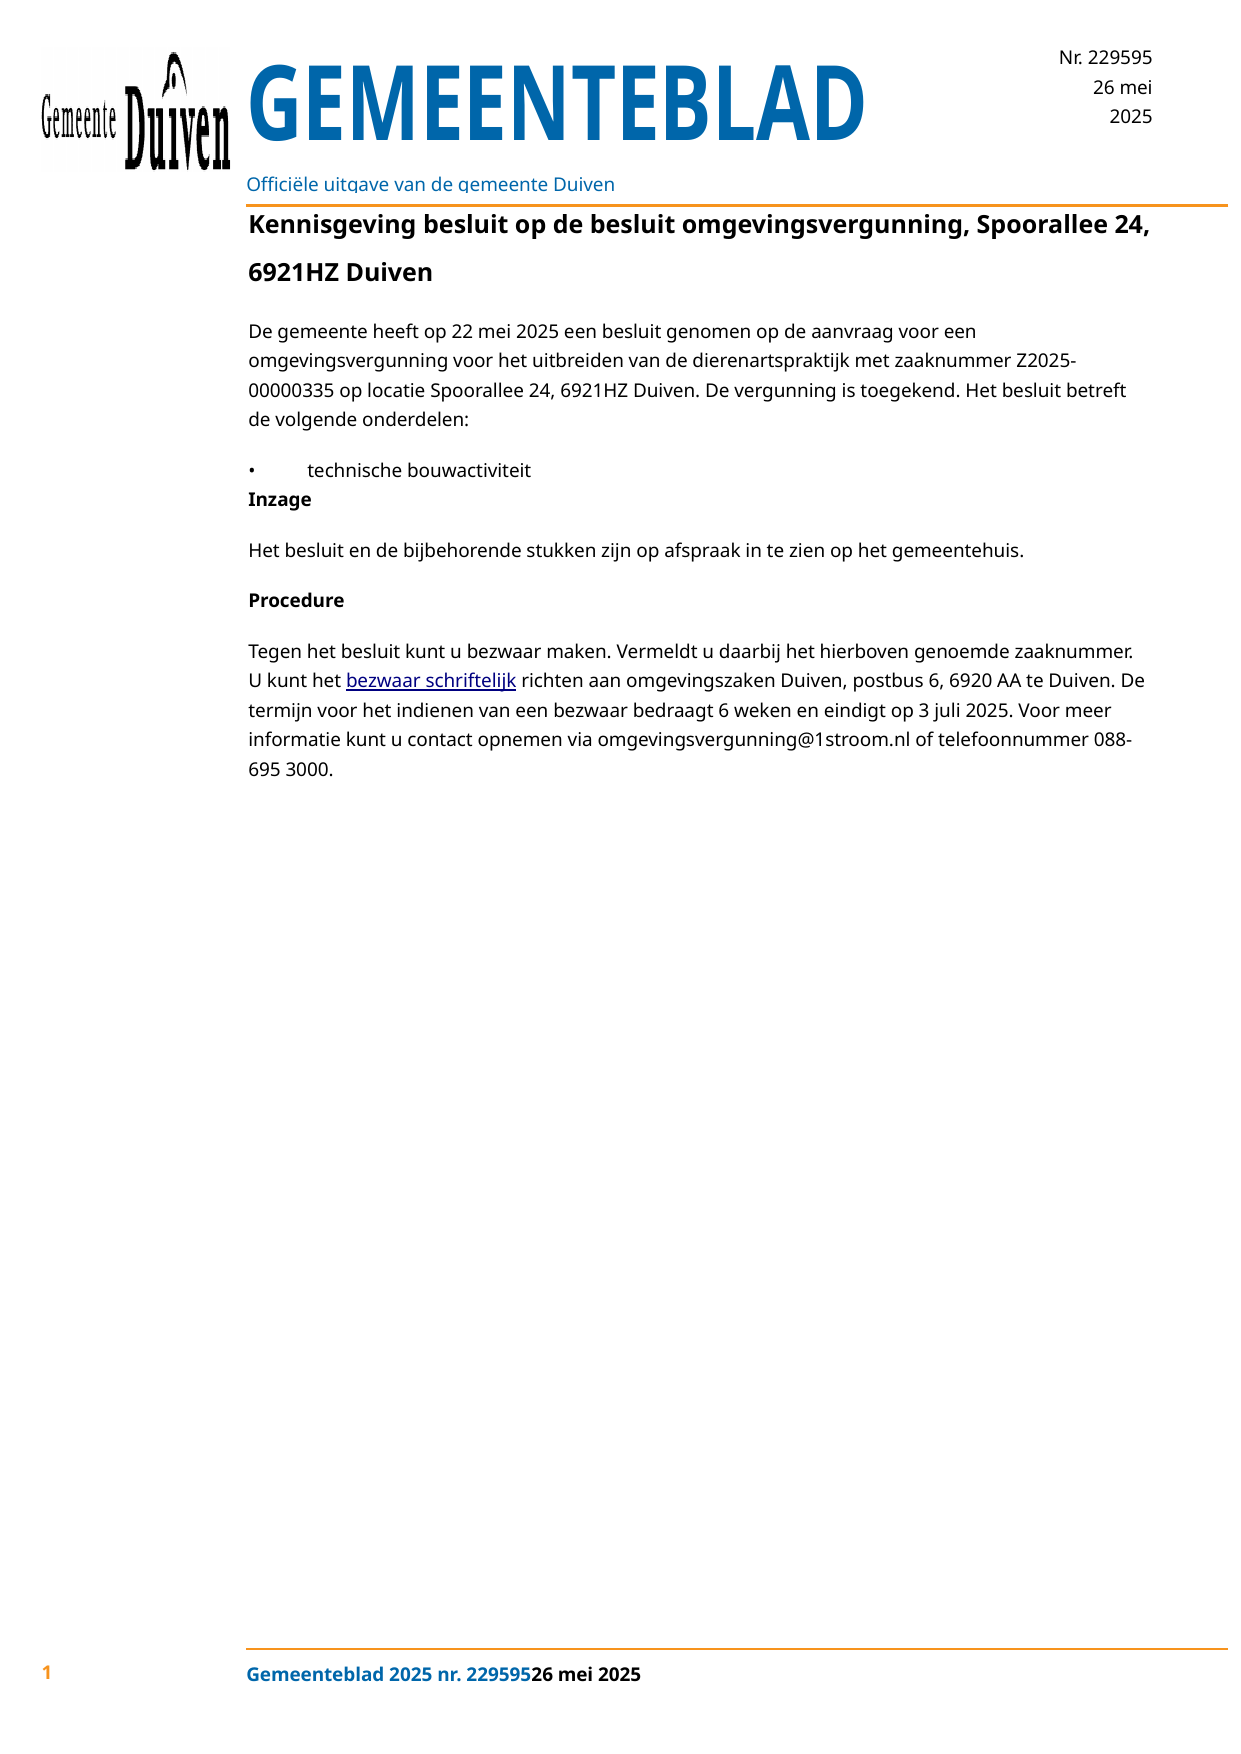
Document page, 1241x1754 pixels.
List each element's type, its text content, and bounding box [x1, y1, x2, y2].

picture [41, 47, 231, 172]
text Inzage [248, 487, 1152, 512]
list technische bouwactiviteit [248, 457, 1152, 483]
text De gemeente heeft op 22 mei 2025 een besluit genomen op de aanvraag voor een omgevingsvergunning voor het uitbreiden van de dierenartspraktijk met zaaknummer Z2025-00000335 op locatie Spoorallee 24, 6921HZ Duiven. De vergunning is toegekend. Het besluit betreft de volgende onderdelen: [248, 318, 1152, 432]
text Kennisgeving besluit op de besluit omgevingsvergunning, Spoorallee 24, 6921HZ Duiven [248, 207, 1152, 288]
text Procedure [248, 587, 1152, 613]
text Het besluit en de bijbehorende stukken zijn op afspraak in te zien op het gemeentehuis. [248, 537, 1152, 563]
text Tegen het besluit kunt u bezwaar maken. Vermeldt u daarbij het hierboven genoemde zaaknummer. U kunt het bezwaar schriftelijk richten aan omgevingszaken Duiven, postbus 6, 6920 AA te Duiven. De termijn voor het indienen van een bezwaar bedraagt 6 weken en eindigt op 3 juli 2025. Voor meer informatie kunt u contact opnemen via omgevingsvergunning@1stroom.nl of telefoonnummer 088-695 3000. [248, 638, 1152, 782]
